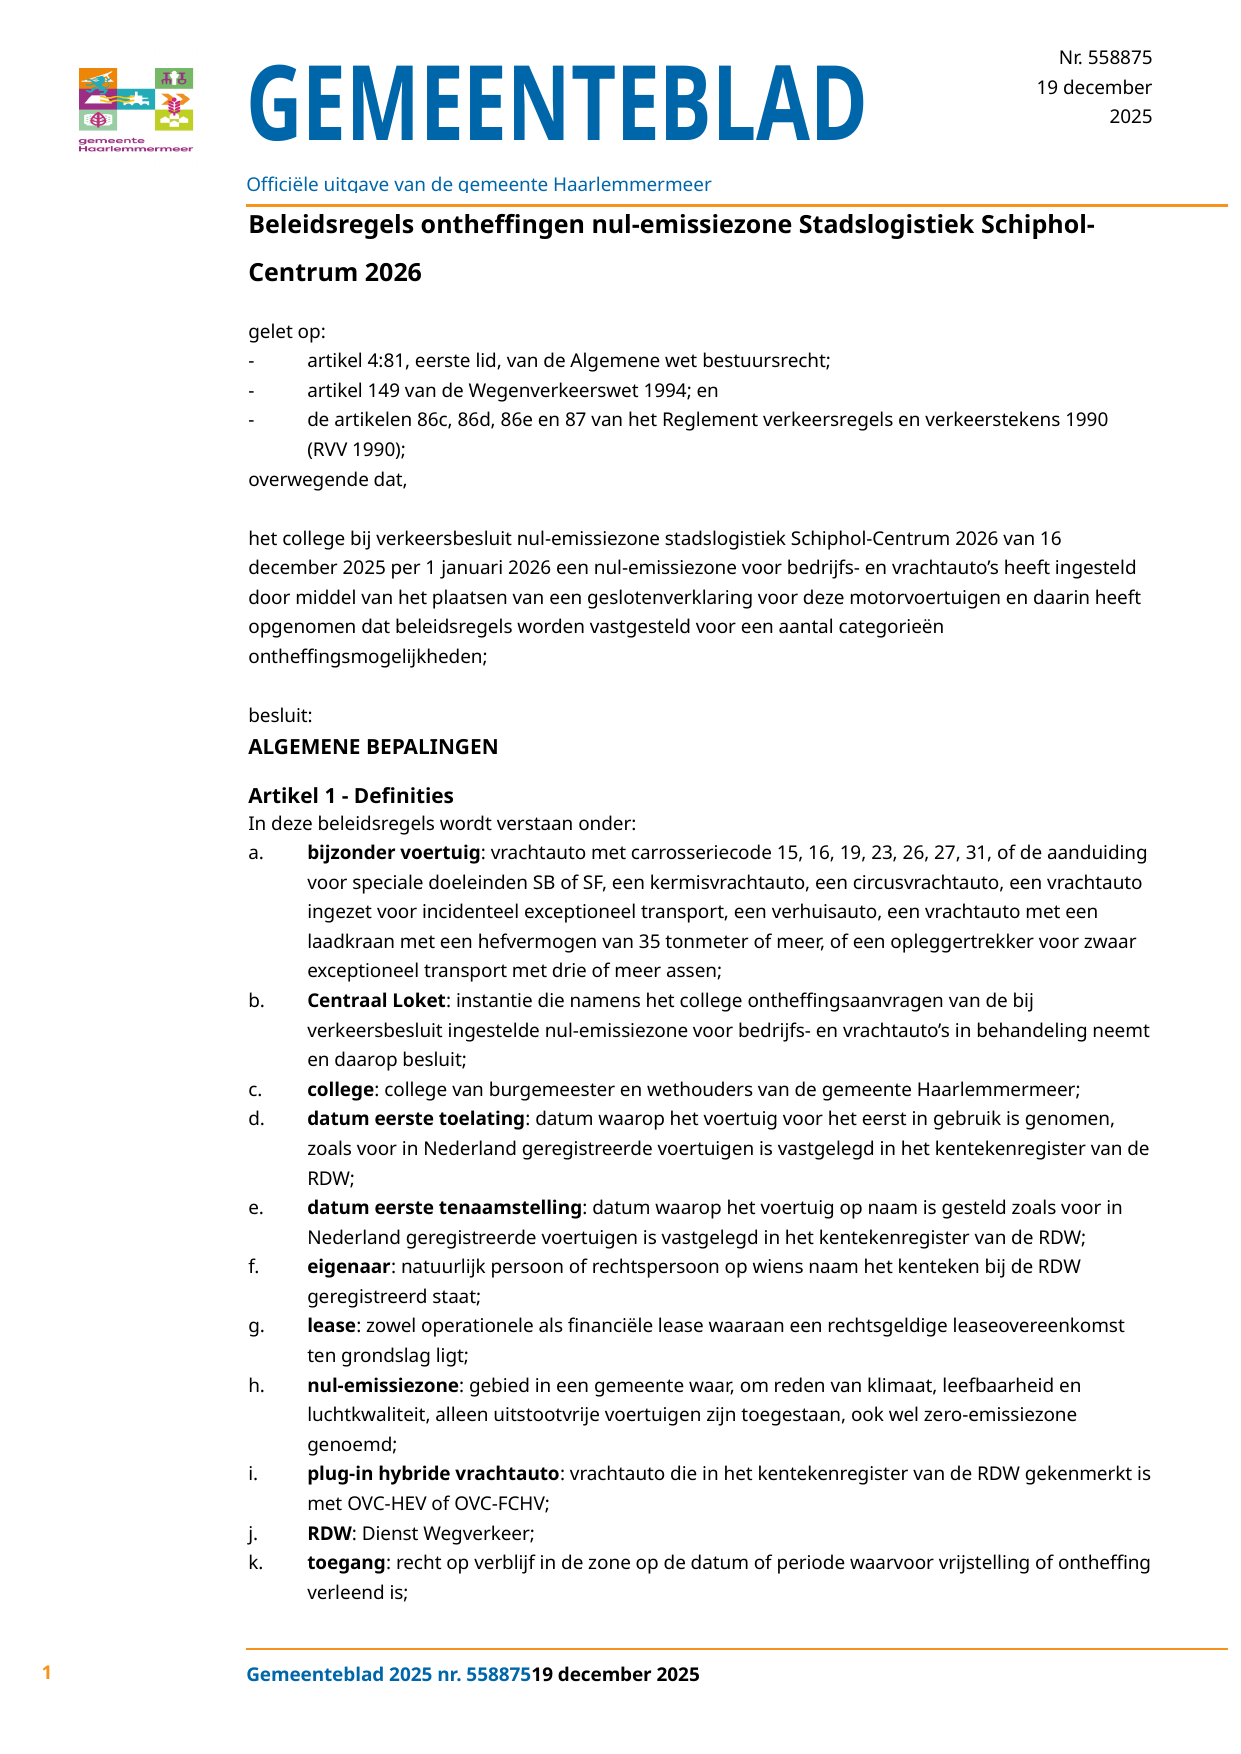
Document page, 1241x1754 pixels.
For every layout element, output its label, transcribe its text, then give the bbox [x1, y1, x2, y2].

list lease: zowel operationele als financiële lease waaraan een rechtsgeldige leaseovereenkomst ten grondslag ligt; [248, 1313, 1152, 1368]
text ALGEMENE BEPALINGEN [248, 732, 1152, 761]
list RDW: Dienst Wegverkeer; [248, 1520, 1152, 1546]
text het college bij verkeersbesluit nul-emissiezone stadslogistiek Schiphol-Centrum 2026 van 16 december 2025 per 1 januari 2026 een nul-emissiezone voor bedrijfs- en vrachtauto’s heeft ingesteld door middel van het plaatsen van een geslotenverklaring voor deze motorvoertuigen en daarin heeft opgenomen dat beleidsregels worden vastgesteld voor een aantal categorieën ontheffingsmogelijkheden; [248, 525, 1152, 669]
text overwegende dat, [248, 466, 1152, 492]
text Beleidsregels ontheffingen nul-emissiezone Stadslogistiek Schiphol-Centrum 2026 [248, 207, 1152, 288]
list de artikelen 86c, 86d, 86e en 87 van het Reglement verkeersregels en verkeerstekens 1990 (RVV 1990); [248, 407, 1152, 462]
list datum eerste toelating: datum waarop het voertuig voor het eerst in gebruik is genomen, zoals voor in Nederland geregistreerde voertuigen is vastgelegd in het kentekenregister van de RDW; [248, 1106, 1152, 1191]
list artikel 4:81, eerste lid, van de Algemene wet bestuursrecht; [248, 347, 1152, 373]
list Centraal Loket: instantie die namens het college ontheffingsaanvragen van de bij verkeersbesluit ingestelde nul-emissiezone voor bedrijfs- en vrachtauto’s in behandeling neemt en daarop besluit; [248, 987, 1152, 1072]
list plug-in hybride vrachtauto: vrachtauto die in het kentekenregister van de RDW gekenmerkt is met OVC-HEV of OVC-FCHV; [248, 1461, 1152, 1516]
text In deze beleidsregels wordt verstaan onder: [248, 810, 1152, 836]
list nul-emissiezone: gebied in een gemeente waar, om reden van klimaat, leefbaarheid en luchtkwaliteit, alleen uitstootvrije voertuigen zijn toegestaan, ook wel zero-emissiezone genoemd; [248, 1372, 1152, 1457]
list eigenaar: natuurlijk persoon of rechtspersoon op wiens naam het kenteken bij de RDW geregistreerd staat; [248, 1253, 1152, 1309]
list bijzonder voertuig: vrachtauto met carrosseriecode 15, 16, 19, 23, 26, 27, 31, of de aanduiding voor speciale doeleinden SB of SF, een kermisvrachtauto, een circusvrachtauto, een vrachtauto ingezet voor incidenteel exceptioneel transport, een verhuisauto, een vrachtauto met een laadkraan met een hefvermogen van 35 tonmeter of meer, of een opleggertrekker voor zwaar exceptioneel transport met drie of meer assen; [248, 839, 1152, 983]
list college: college van burgemeester en wethouders van de gemeente Haarlemmermeer; [248, 1076, 1152, 1102]
text gelet op: [248, 318, 1152, 344]
picture [41, 47, 231, 172]
text besluit: [248, 702, 1152, 728]
list datum eerste tenaamstelling: datum waarop het voertuig op naam is gesteld zoals voor in Nederland geregistreerde voertuigen is vastgelegd in het kentekenregister van de RDW; [248, 1194, 1152, 1250]
text Artikel 1 - Definities [248, 781, 1152, 810]
list toegang: recht op verblijf in de zone op de datum of periode waarvoor vrijstelling of ontheffing verleend is; [248, 1549, 1152, 1605]
list artikel 149 van de Wegenverkeerswet 1994; en [248, 377, 1152, 403]
